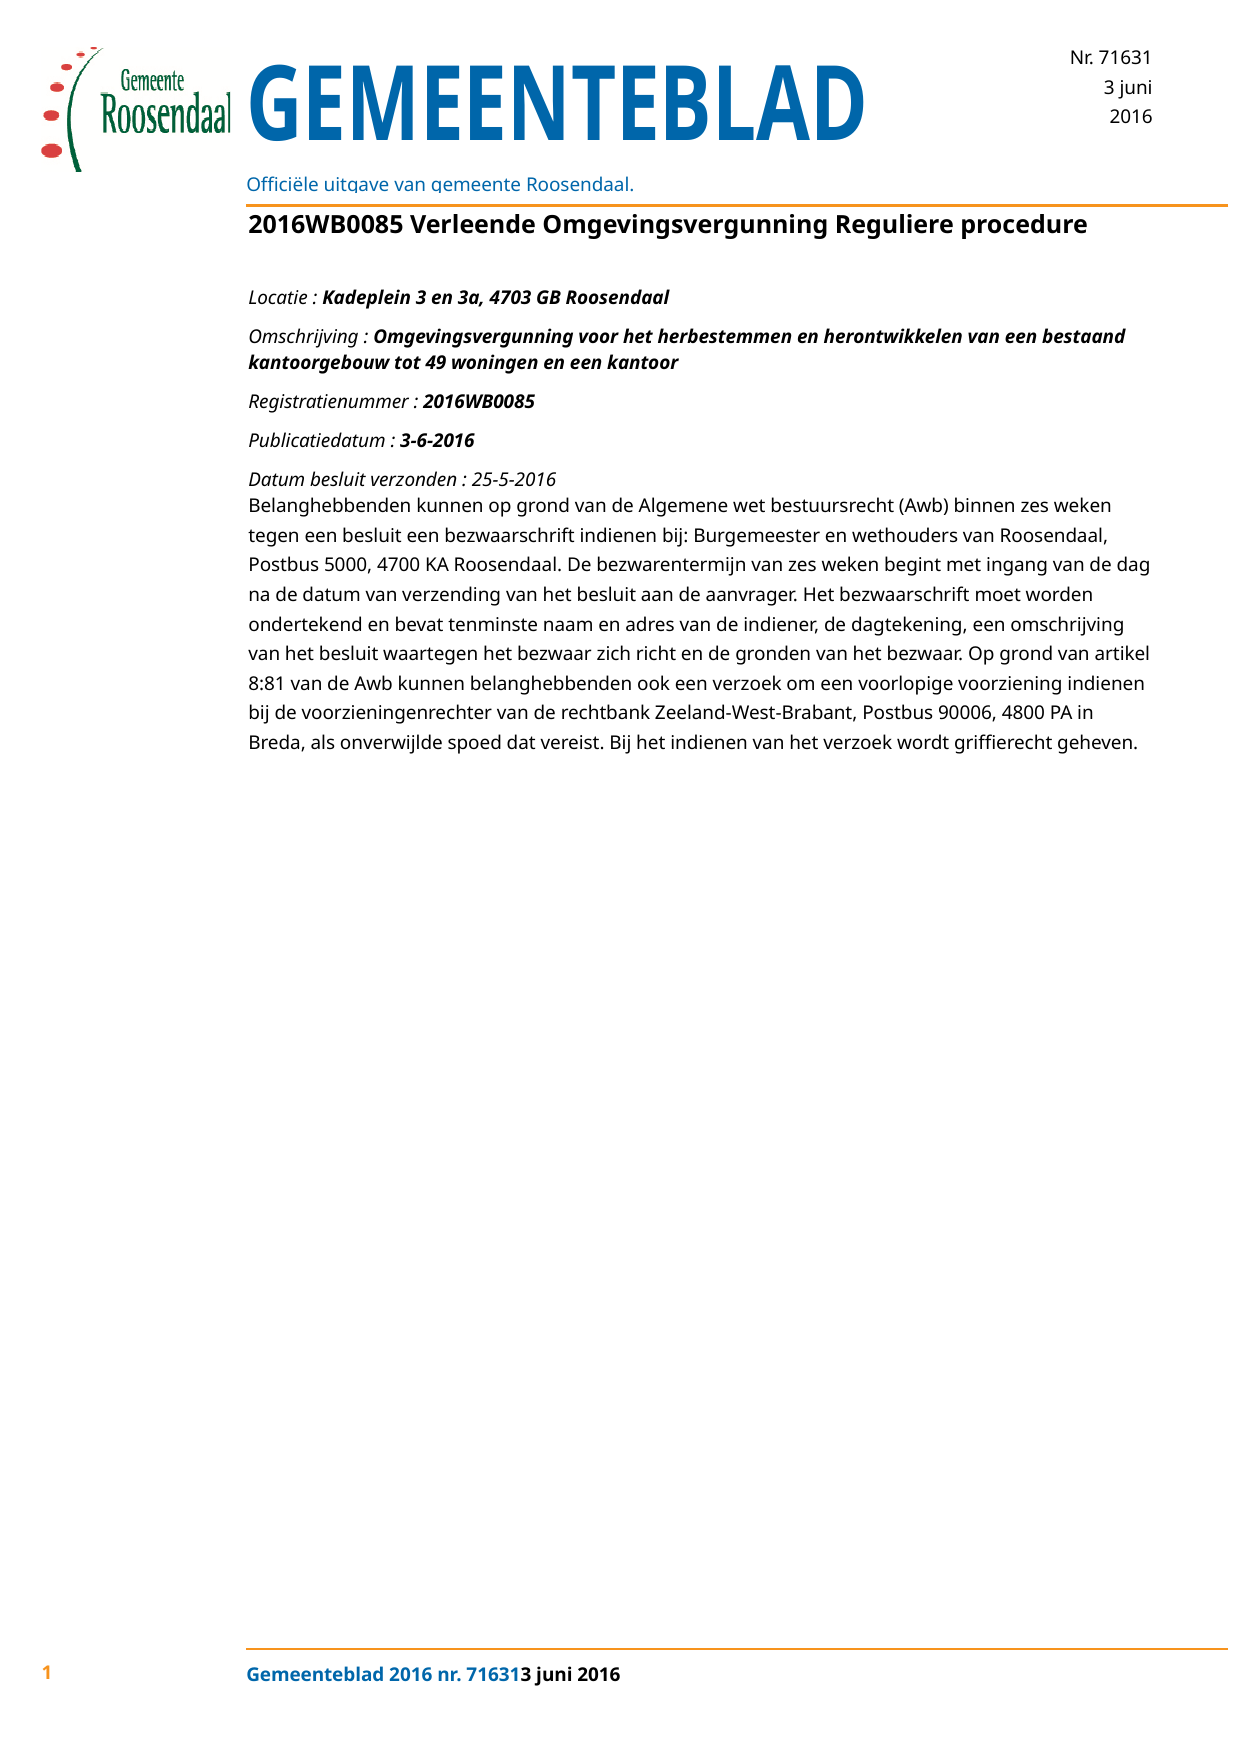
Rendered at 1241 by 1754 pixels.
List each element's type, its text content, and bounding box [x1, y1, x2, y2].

text Publicatiedatum : 3-6-2016 [248, 427, 1152, 453]
text Datum besluit verzonden : 25-5-2016 [248, 467, 1152, 492]
text Locatie : Kadeplein 3 en 3a, 4703 GB Roosendaal [248, 284, 1152, 309]
text Belanghebbenden kunnen op grond van de Algemene wet bestuursrecht (Awb) binnen zes weken tegen een besluit een bezwaarschrift indienen bij: Burgemeester en wethouders van Roosendaal, Postbus 5000, 4700 KA Roosendaal. De bezwarentermijn van zes weken begint met ingang van de dag na de datum van verzending van het besluit aan de aanvrager. Het bezwaarschrift moet worden ondertekend en bevat tenminste naam en adres van de indiener, de dagtekening, een omschrijving van het besluit waartegen het bezwaar zich richt en de gronden van het bezwaar. Op grond van artikel 8:81 van de Awb kunnen belanghebbenden ook een verzoek om een voorlopige voorziening indienen bij de voorzieningenrechter van de rechtbank Zeeland-West-Brabant, Postbus 90006, 4800 PA in Breda, als onverwijlde spoed dat vereist. Bij het indienen van het verzoek wordt griffierecht geheven. [248, 492, 1152, 755]
text Omschrijving : Omgevingsvergunning voor het herbestemmen en herontwikkelen van een bestaand kantoorgebouw tot 49 woningen en een kantoor [248, 323, 1152, 374]
text Registratienummer : 2016WB0085 [248, 388, 1152, 414]
text 2016WB0085 Verleende Omgevingsvergunning Reguliere procedure [248, 207, 1152, 241]
picture [41, 47, 231, 172]
